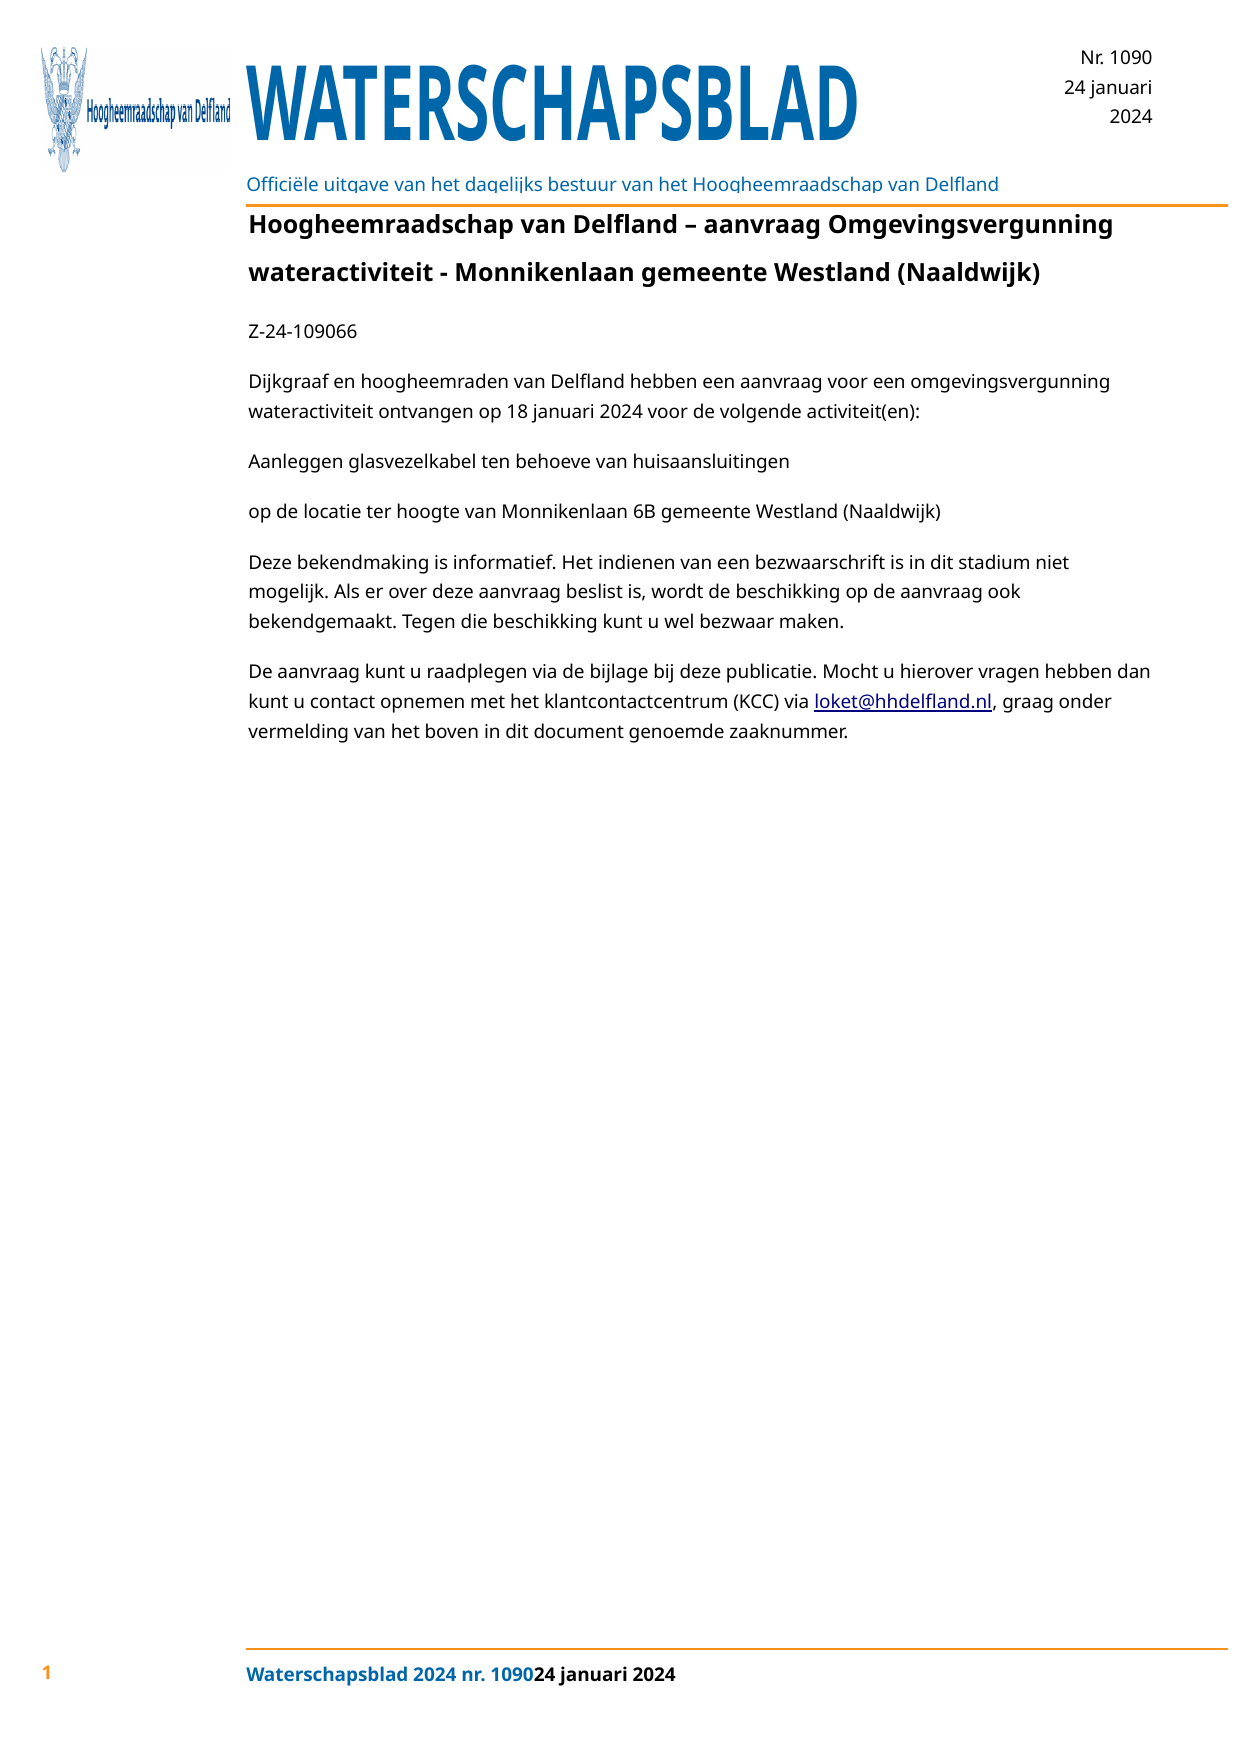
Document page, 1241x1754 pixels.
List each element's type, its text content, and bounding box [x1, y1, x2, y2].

text Dijkgraaf en hoogheemraden van Delfland hebben een aanvraag voor een omgevingsvergunning wateractiviteit ontvangen op 18 januari 2024 voor de volgende activiteit(en): [248, 368, 1152, 424]
text op de locatie ter hoogte van Monnikenlaan 6B gemeente Westland (Naaldwijk) [248, 499, 1152, 524]
text Aanleggen glasvezelkabel ten behoeve van huisaansluitingen [248, 448, 1152, 474]
text Deze bekendmaking is informatief. Het indienen van een bezwaarschrift is in dit stadium niet mogelijk. Als er over deze aanvraag beslist is, wordt de beschikking op de aanvraag ook bekendgemaakt. Tegen die beschikking kunt u wel bezwaar maken. [248, 549, 1152, 634]
text Hoogheemraadschap van Delfland – aanvraag Omgevingsvergunning wateractiviteit - Monnikenlaan gemeente Westland (Naaldwijk) [248, 207, 1152, 288]
text Z-24-109066 [248, 318, 1152, 344]
picture [41, 47, 231, 172]
text De aanvraag kunt u raadplegen via de bijlage bij deze publicatie. Mocht u hierover vragen hebben dan kunt u contact opnemen met het klantcontactcentrum (KCC) via loket@hhdelfland.nl, graag onder vermelding van het boven in dit document genoemde zaaknummer. [248, 659, 1152, 744]
